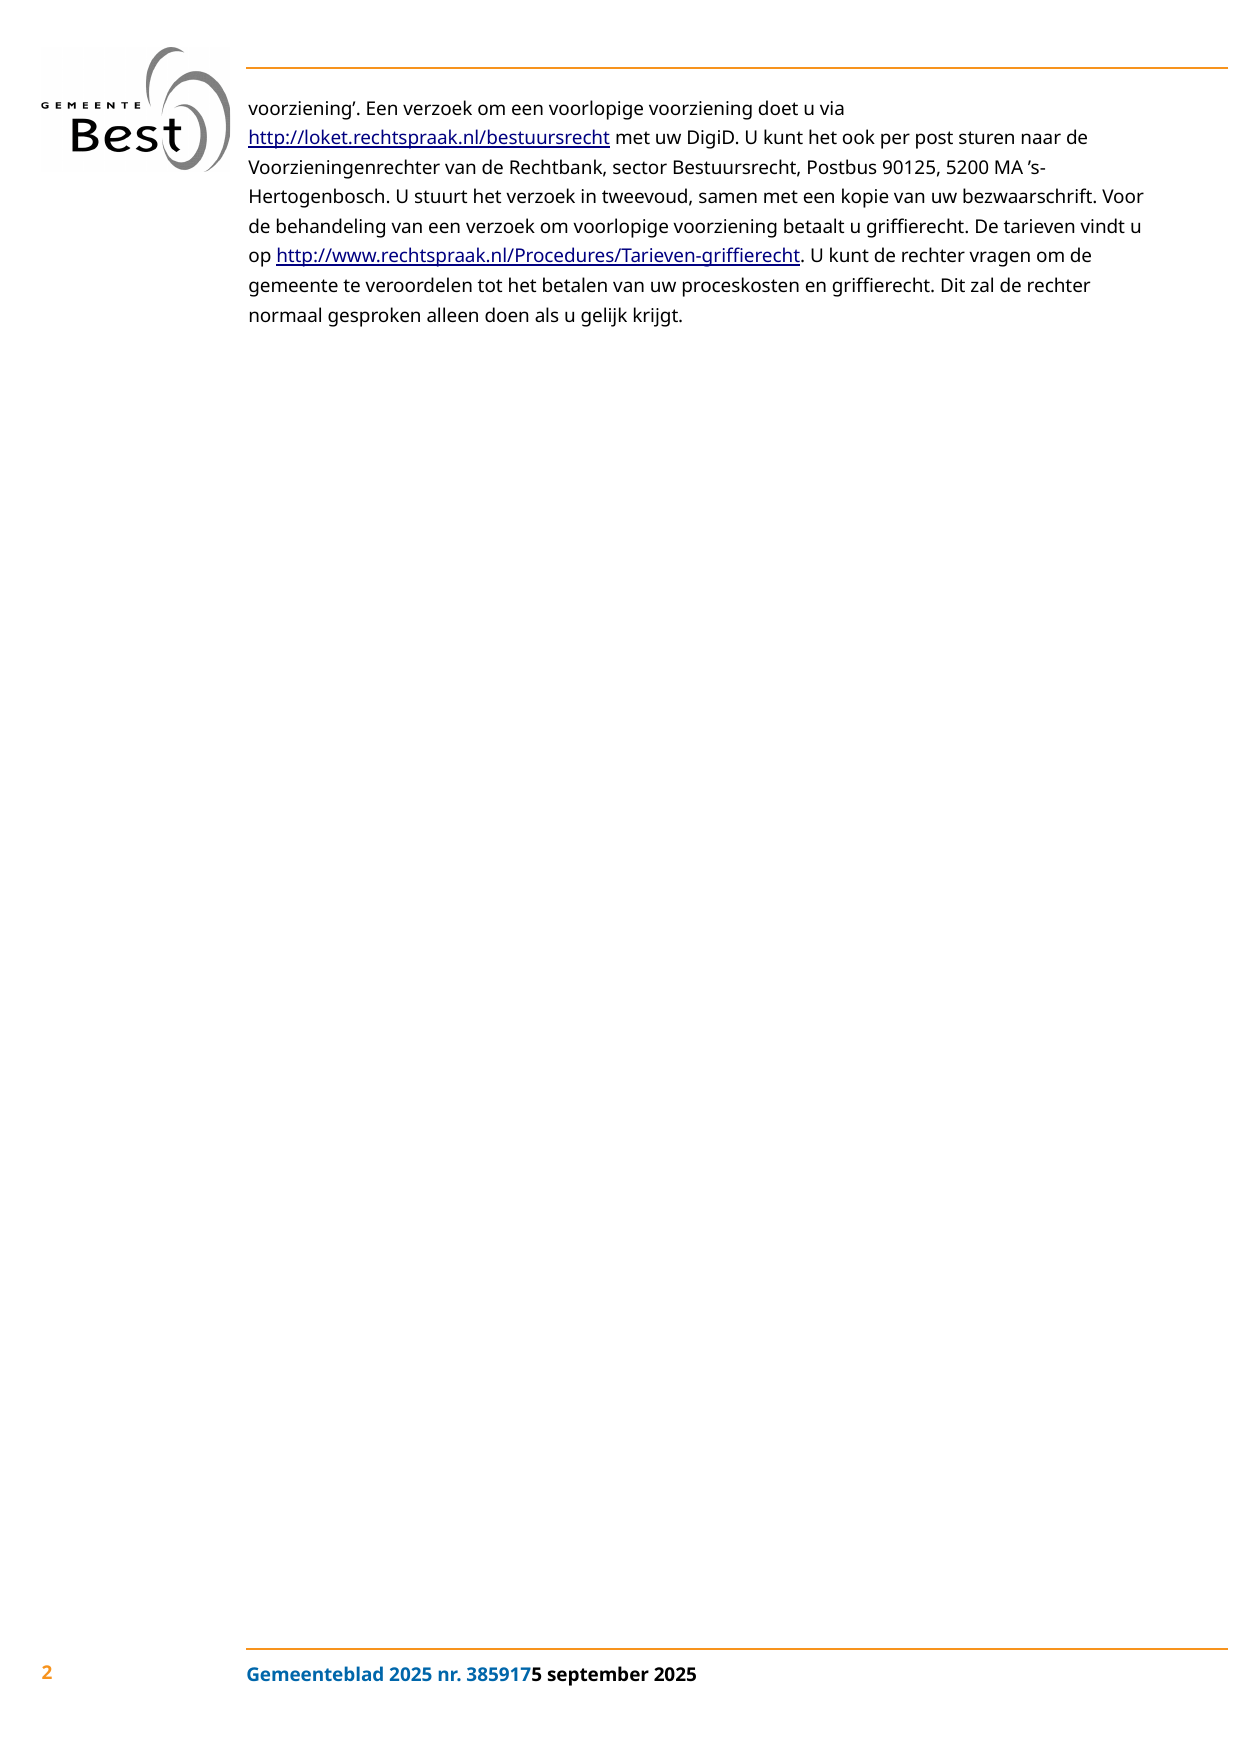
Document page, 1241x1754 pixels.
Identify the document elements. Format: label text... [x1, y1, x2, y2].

text voorziening’. Een verzoek om een voorlopige voorziening doet u via http://loket.rechtspraak.nl/bestuursrecht met uw DigiD. U kunt het ook per post sturen naar de Voorzieningenrechter van de Rechtbank, sector Bestuursrecht, Postbus 90125, 5200 MA ’s-Hertogenbosch. U stuurt het verzoek in tweevoud, samen met een kopie van uw bezwaarschrift. Voor de behandeling van een verzoek om voorlopige voorziening betaalt u griffierecht. De tarieven vindt u op http://www.rechtspraak.nl/Procedures/Tarieven-griffierecht. U kunt de rechter vragen om de gemeente te veroordelen tot het betalen van uw proceskosten en griffierecht. Dit zal de rechter normaal gesproken alleen doen als u gelijk krijgt. [248, 95, 1152, 328]
picture [41, 47, 231, 172]
